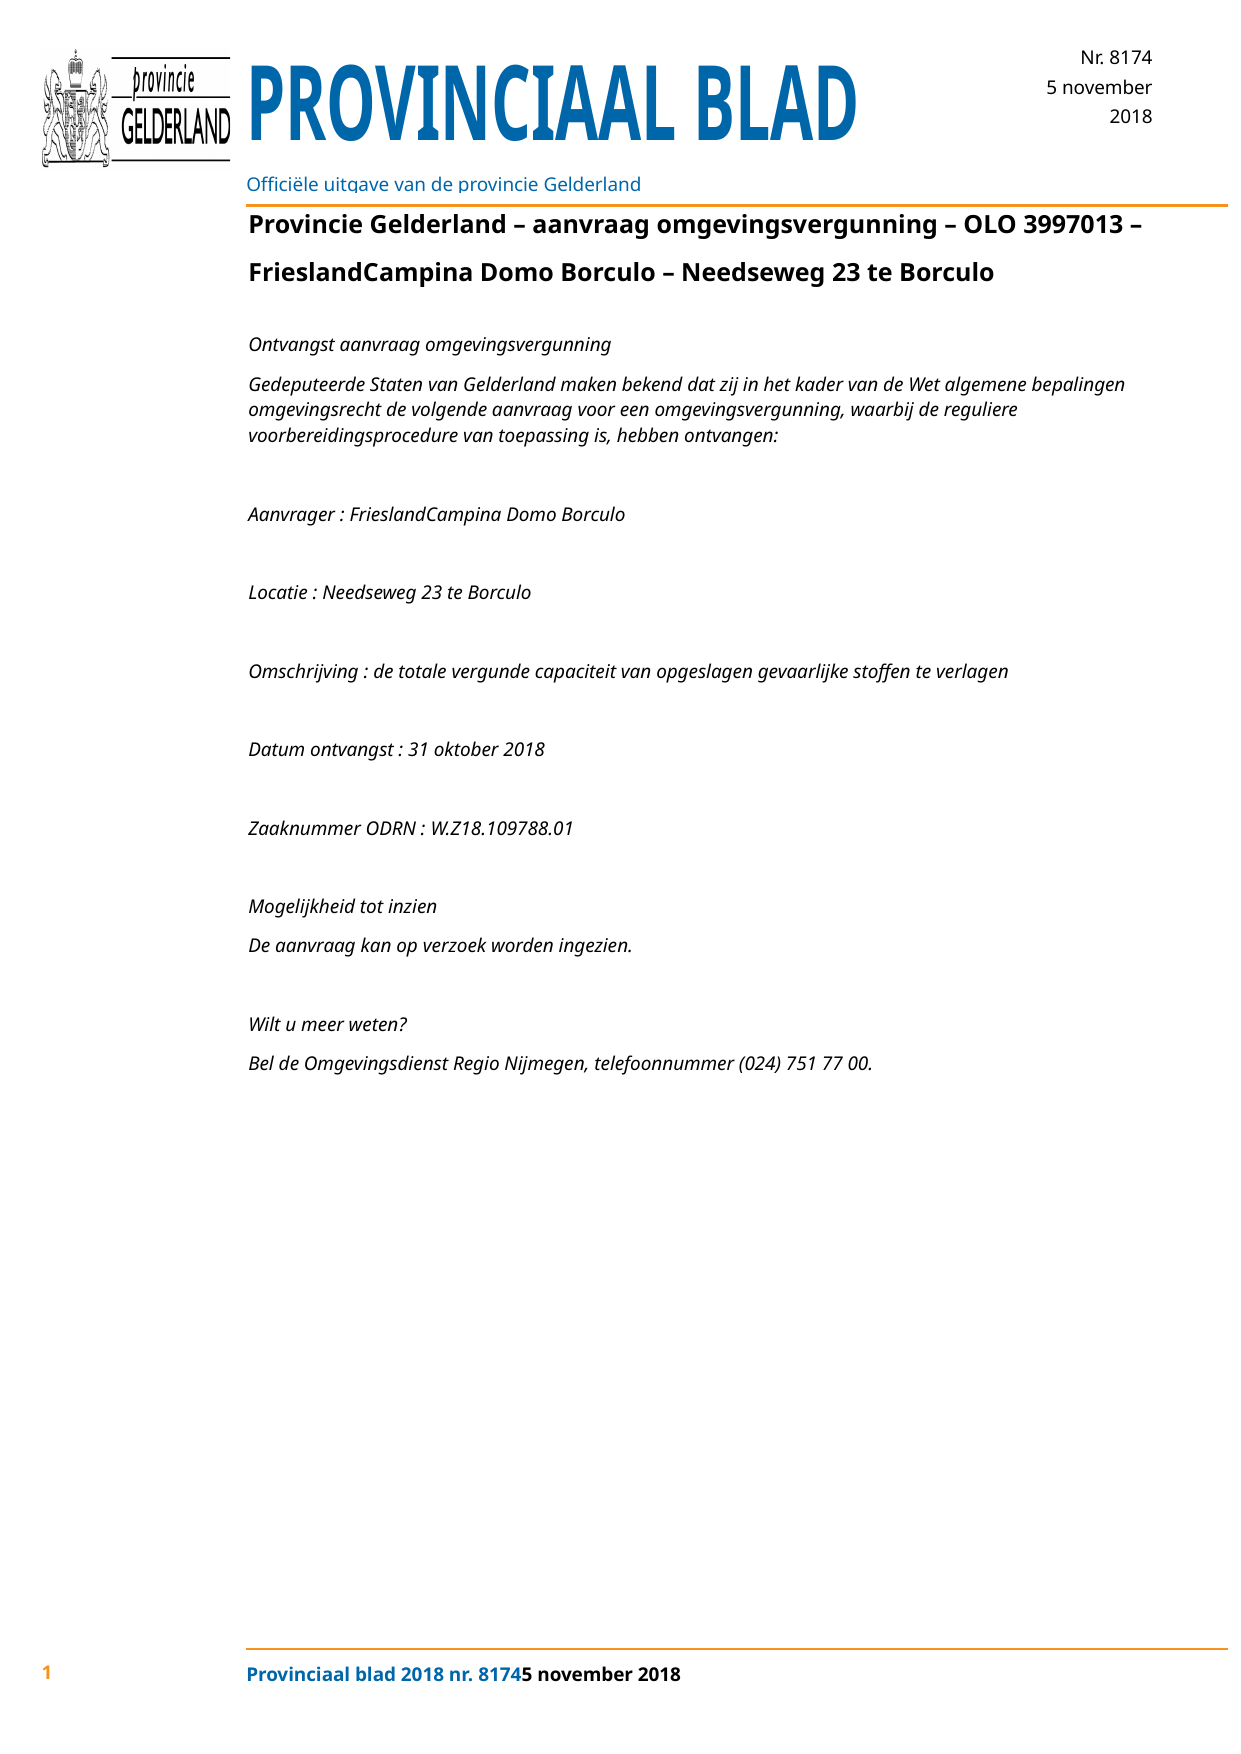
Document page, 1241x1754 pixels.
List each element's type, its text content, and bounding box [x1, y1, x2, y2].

text Mogelijkheid tot inzien [248, 893, 1152, 919]
text De aanvraag kan op verzoek worden ingezien. [248, 933, 1152, 958]
text Provincie Gelderland – aanvraag omgevingsvergunning – OLO 3997013 – FrieslandCampina Domo Borculo – Needseweg 23 te Borculo [248, 207, 1152, 288]
text Gedeputeerde Staten van Gelderland maken bekend dat zij in het kader van de Wet algemene bepalingen omgevingsrecht de volgende aanvraag voor een omgevingsvergunning, waarbij de reguliere voorbereidingsprocedure van toepassing is, hebben ontvangen: [248, 371, 1152, 448]
text Wilt u meer weten? [248, 1011, 1152, 1037]
text Zaaknummer ODRN : W.Z18.109788.01 [248, 815, 1152, 841]
text Ontvangst aanvraag omgevingsvergunning [248, 331, 1152, 357]
picture [41, 47, 231, 172]
text Aanvrager : FrieslandCampina Domo Borculo [248, 501, 1152, 526]
text Bel de Omgevingsdienst Regio Nijmegen, telefoonnummer (024) 751 77 00. [248, 1051, 1152, 1076]
text Locatie : Needseweg 23 te Borculo [248, 579, 1152, 605]
text Datum ontvangst : 31 oktober 2018 [248, 736, 1152, 762]
text Omschrijving : de totale vergunde capaciteit van opgeslagen gevaarlijke stoffen te verlagen [248, 658, 1152, 683]
